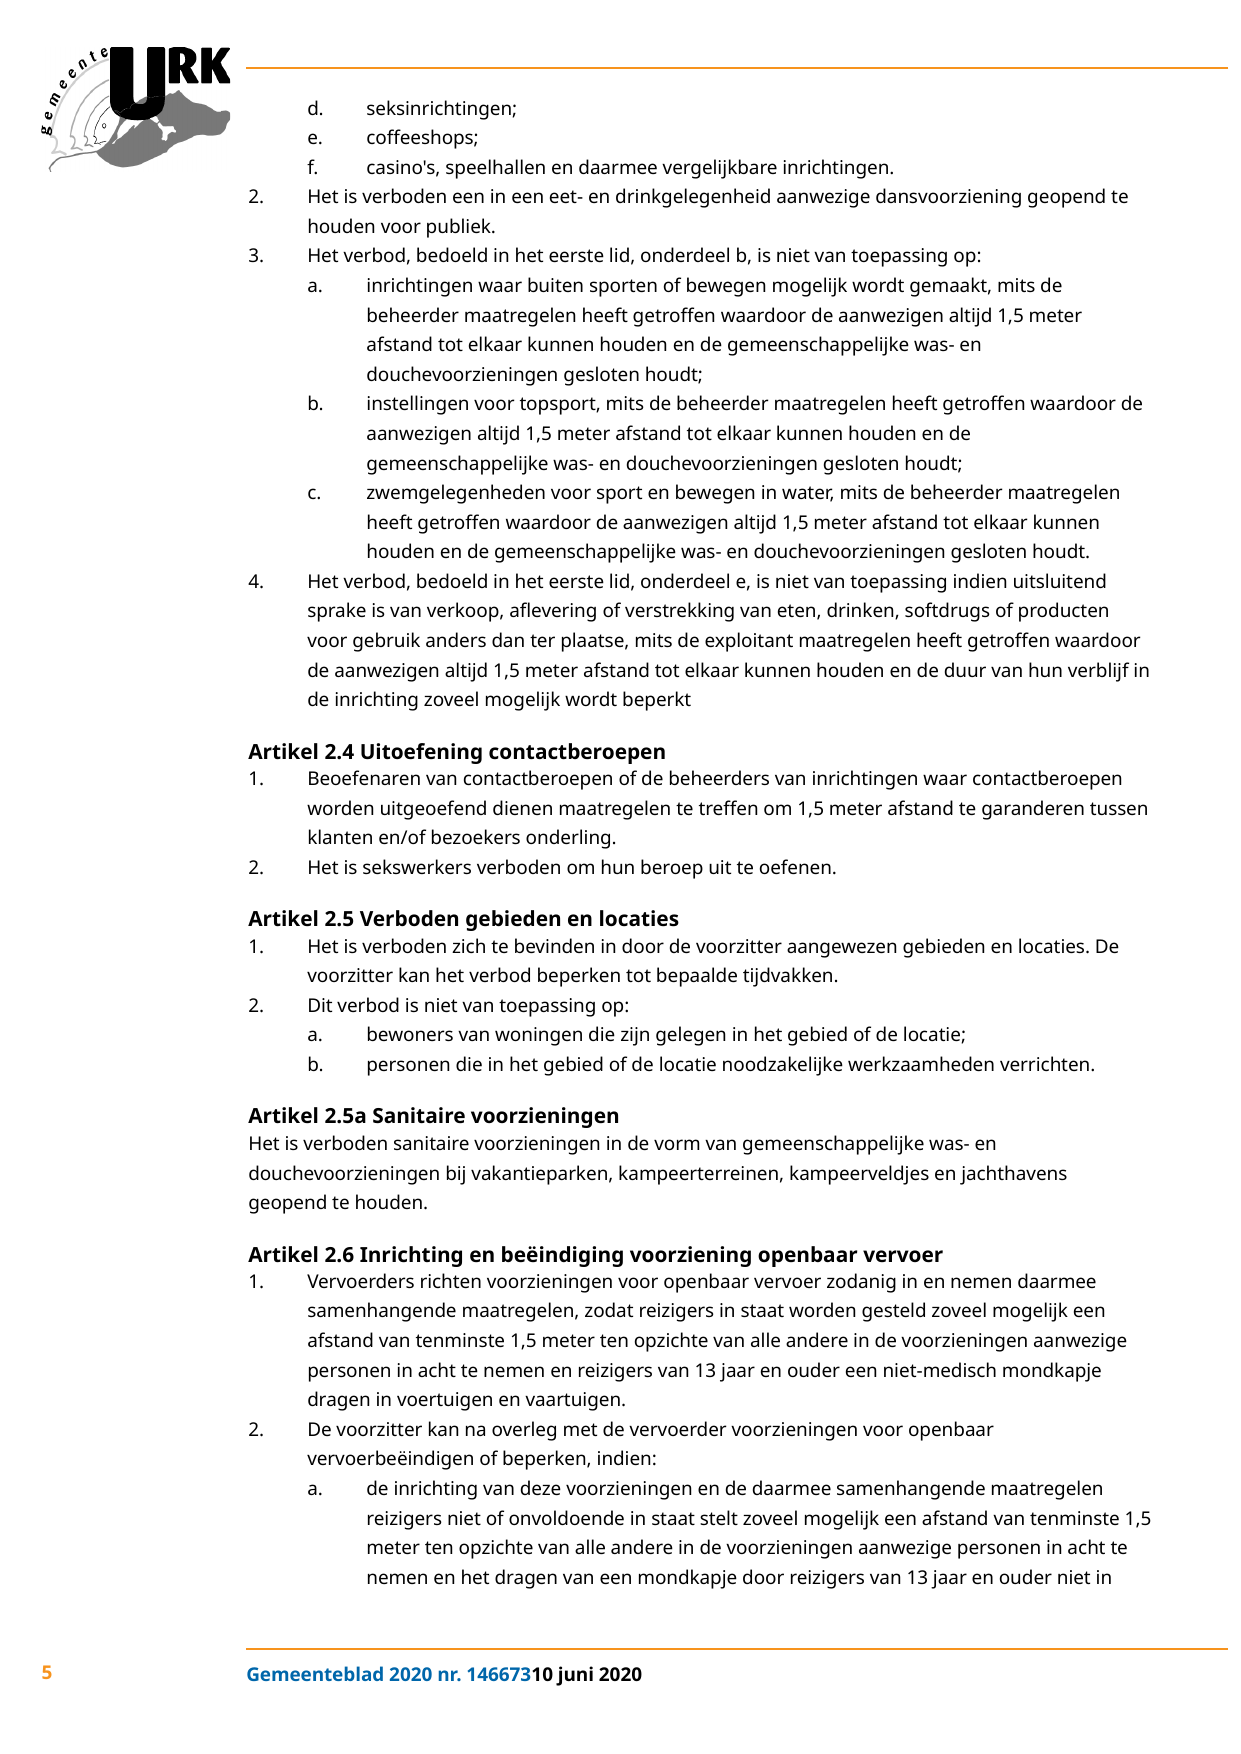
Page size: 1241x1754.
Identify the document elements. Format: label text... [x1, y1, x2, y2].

list Het is verboden een in een eet- en drinkgelegenheid aanwezige dansvoorziening geopend te houden voor publiek. [248, 183, 1152, 239]
list instellingen voor topsport, mits de beheerder maatregelen heeft getroffen waardoor de aanwezigen altijd 1,5 meter afstand tot elkaar kunnen houden en de gemeenschappelijke was- en douchevoorzieningen gesloten houdt; [307, 391, 1152, 476]
list casino's, speelhallen en daarmee vergelijkbare inrichtingen. [307, 154, 1152, 180]
list Het is sekswerkers verboden om hun beroep uit te oefenen. [248, 854, 1152, 880]
list de inrichting van deze voorzieningen en de daarmee samenhangende maatregelen reizigers niet of onvoldoende in staat stelt zoveel mogelijk een afstand van tenminste 1,5 meter ten opzichte van alle andere in de voorzieningen aanwezige personen in acht te nemen en het dragen van een mondkapje door reizigers van 13 jaar en ouder niet in [307, 1475, 1152, 1590]
text Artikel 2.6 Inrichting en beëindiging voorziening openbaar vervoer [248, 1240, 1152, 1268]
list Vervoerders richten voorzieningen voor openbaar vervoer zodanig in en nemen daarmee samenhangende maatregelen, zodat reizigers in staat worden gesteld zoveel mogelijk een afstand van tenminste 1,5 meter ten opzichte van alle andere in de voorzieningen aanwezige personen in acht te nemen en reizigers van 13 jaar en ouder een niet-medisch mondkapje dragen in voertuigen en vaartuigen. [248, 1268, 1152, 1412]
list coffeeshops; [307, 124, 1152, 150]
text Het is verboden sanitaire voorzieningen in de vorm van gemeenschappelijke was- en douchevoorzieningen bij vakantieparken, kampeerterreinen, kampeerveldjes en jachthavens geopend te houden. [248, 1130, 1152, 1215]
list zwemgelegenheden voor sport en bewegen in water, mits de beheerder maatregelen heeft getroffen waardoor de aanwezigen altijd 1,5 meter afstand tot elkaar kunnen houden en de gemeenschappelijke was- en douchevoorzieningen gesloten houdt. [307, 479, 1152, 564]
list inrichtingen waar buiten sporten of bewegen mogelijk wordt gemaakt, mits de beheerder maatregelen heeft getroffen waardoor de aanwezigen altijd 1,5 meter afstand tot elkaar kunnen houden en de gemeenschappelijke was- en douchevoorzieningen gesloten houdt; [307, 272, 1152, 387]
list Het verbod, bedoeld in het eerste lid, onderdeel e, is niet van toepassing indien uitsluitend sprake is van verkoop, aflevering of verstrekking van eten, drinken, softdrugs of producten voor gebruik anders dan ter plaatse, mits de exploitant maatregelen heeft getroffen waardoor de aanwezigen altijd 1,5 meter afstand tot elkaar kunnen houden en de duur van hun verblijf in de inrichting zoveel mogelijk wordt beperkt [248, 568, 1152, 712]
list Het verbod, bedoeld in het eerste lid, onderdeel b, is niet van toepassing op: [248, 243, 1152, 268]
text Artikel 2.5a Sanitaire voorzieningen [248, 1102, 1152, 1130]
list Beoefenaren van contactberoepen of de beheerders van inrichtingen waar contactberoepen worden uitgeoefend dienen maatregelen te treffen om 1,5 meter afstand te garanderen tussen klanten en/of bezoekers onderling. [248, 765, 1152, 850]
list seksinrichtingen; [307, 95, 1152, 121]
text Artikel 2.4 Uitoefening contactberoepen [248, 737, 1152, 765]
list bewoners van woningen die zijn gelegen in het gebied of de locatie; [307, 1022, 1152, 1047]
list personen die in het gebied of de locatie noodzakelijke werkzaamheden verrichten. [307, 1051, 1152, 1077]
list Dit verbod is niet van toepassing op: [248, 992, 1152, 1018]
text Artikel 2.5 Verboden gebieden en locaties [248, 904, 1152, 933]
list De voorzitter kan na overleg met de vervoerder voorzieningen voor openbaar vervoerbeëindigen of beperken, indien: [248, 1416, 1152, 1471]
list Het is verboden zich te bevinden in door de voorzitter aangewezen gebieden en locaties. De voorzitter kan het verbod beperken tot bepaalde tijdvakken. [248, 933, 1152, 988]
picture [41, 47, 231, 172]
